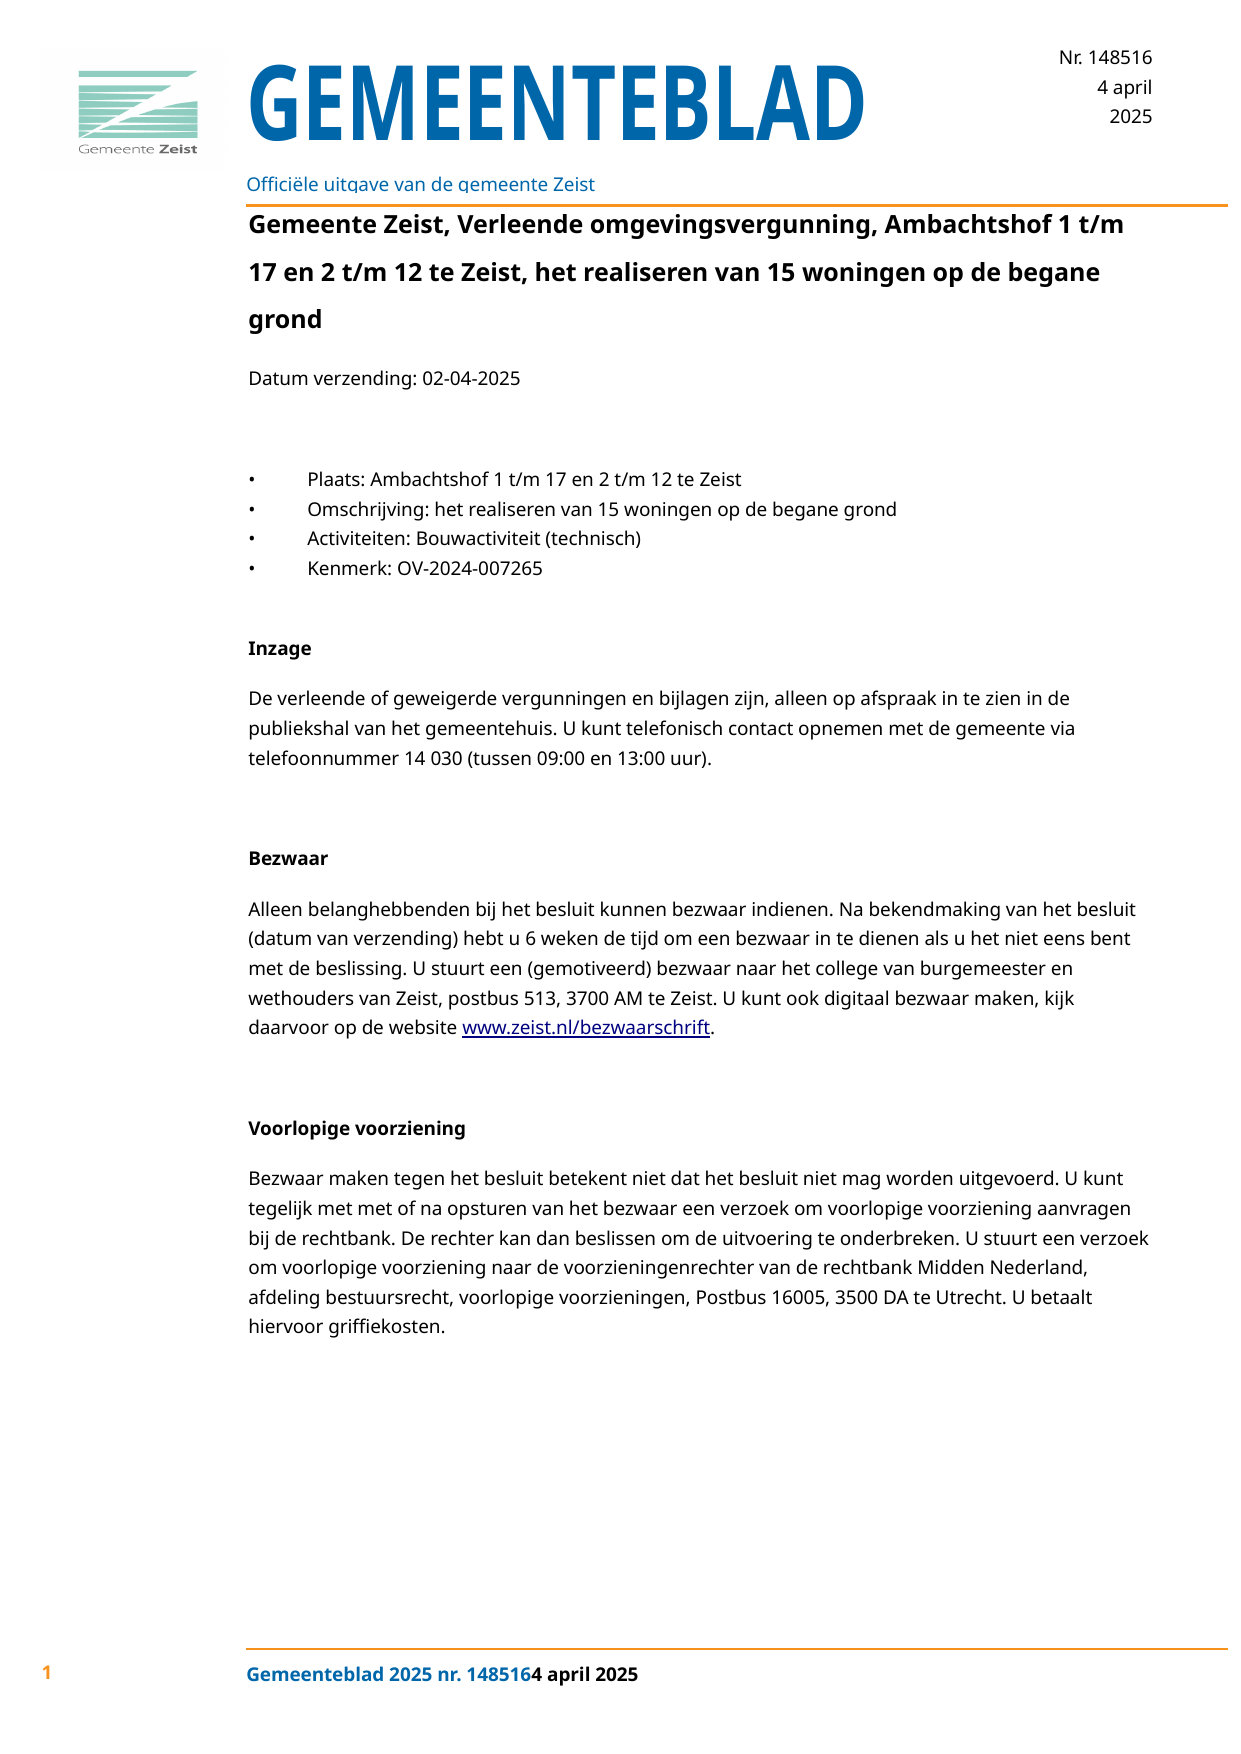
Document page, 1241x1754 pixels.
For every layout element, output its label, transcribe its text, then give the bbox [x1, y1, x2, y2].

list Kenmerk: OV-2024-007265 [248, 555, 1152, 581]
picture [41, 47, 231, 172]
text Bezwaar maken tegen het besluit betekent niet dat het besluit niet mag worden uitgevoerd. U kunt tegelijk met met of na opsturen van het bezwaar een verzoek om voorlopige voorziening aanvragen bij de rechtbank. De rechter kan dan beslissen om de uitvoering te onderbreken. U stuurt een verzoek om voorlopige voorziening naar de voorzieningenrechter van de rechtbank Midden Nederland, afdeling bestuursrecht, voorlopige voorzieningen, Postbus 16005, 3500 DA te Utrecht. U betaalt hiervoor griffiekosten. [248, 1166, 1152, 1339]
list Activiteiten: Bouwactiviteit (technisch) [248, 526, 1152, 551]
text Alleen belanghebbenden bij het besluit kunnen bezwaar indienen. Na bekendmaking van het besluit (datum van verzending) hebt u 6 weken de tijd om een bezwaar in te dienen als u het niet eens bent met de beslissing. U stuurt een (gemotiveerd) bezwaar naar het college van burgemeester en wethouders van Zeist, postbus 513, 3700 AM te Zeist. U kunt ook digitaal bezwaar maken, kijk daarvoor op de website www.zeist.nl/bezwaarschrift. [248, 896, 1152, 1040]
list Plaats: Ambachtshof 1 t/m 17 en 2 t/m 12 te Zeist [248, 466, 1152, 492]
list Omschrijving: het realiseren van 15 woningen op de begane grond [248, 496, 1152, 522]
text Bezwaar [248, 846, 1152, 871]
text Datum verzending: 02-04-2025 [248, 366, 1152, 391]
text De verleende of geweigerde vergunningen en bijlagen zijn, alleen op afspraak in te zien in de publiekshal van het gemeentehuis. U kunt telefonisch contact opnemen met de gemeente via telefoonnummer 14 030 (tussen 09:00 en 13:00 uur). [248, 686, 1152, 770]
text Inzage [248, 635, 1152, 661]
text Gemeente Zeist, Verleende omgevingsvergunning, Ambachtshof 1 t/m 17 en 2 t/m 12 te Zeist, het realiseren van 15 woningen op de begane grond [248, 207, 1152, 336]
text Voorlopige voorziening [248, 1115, 1152, 1141]
